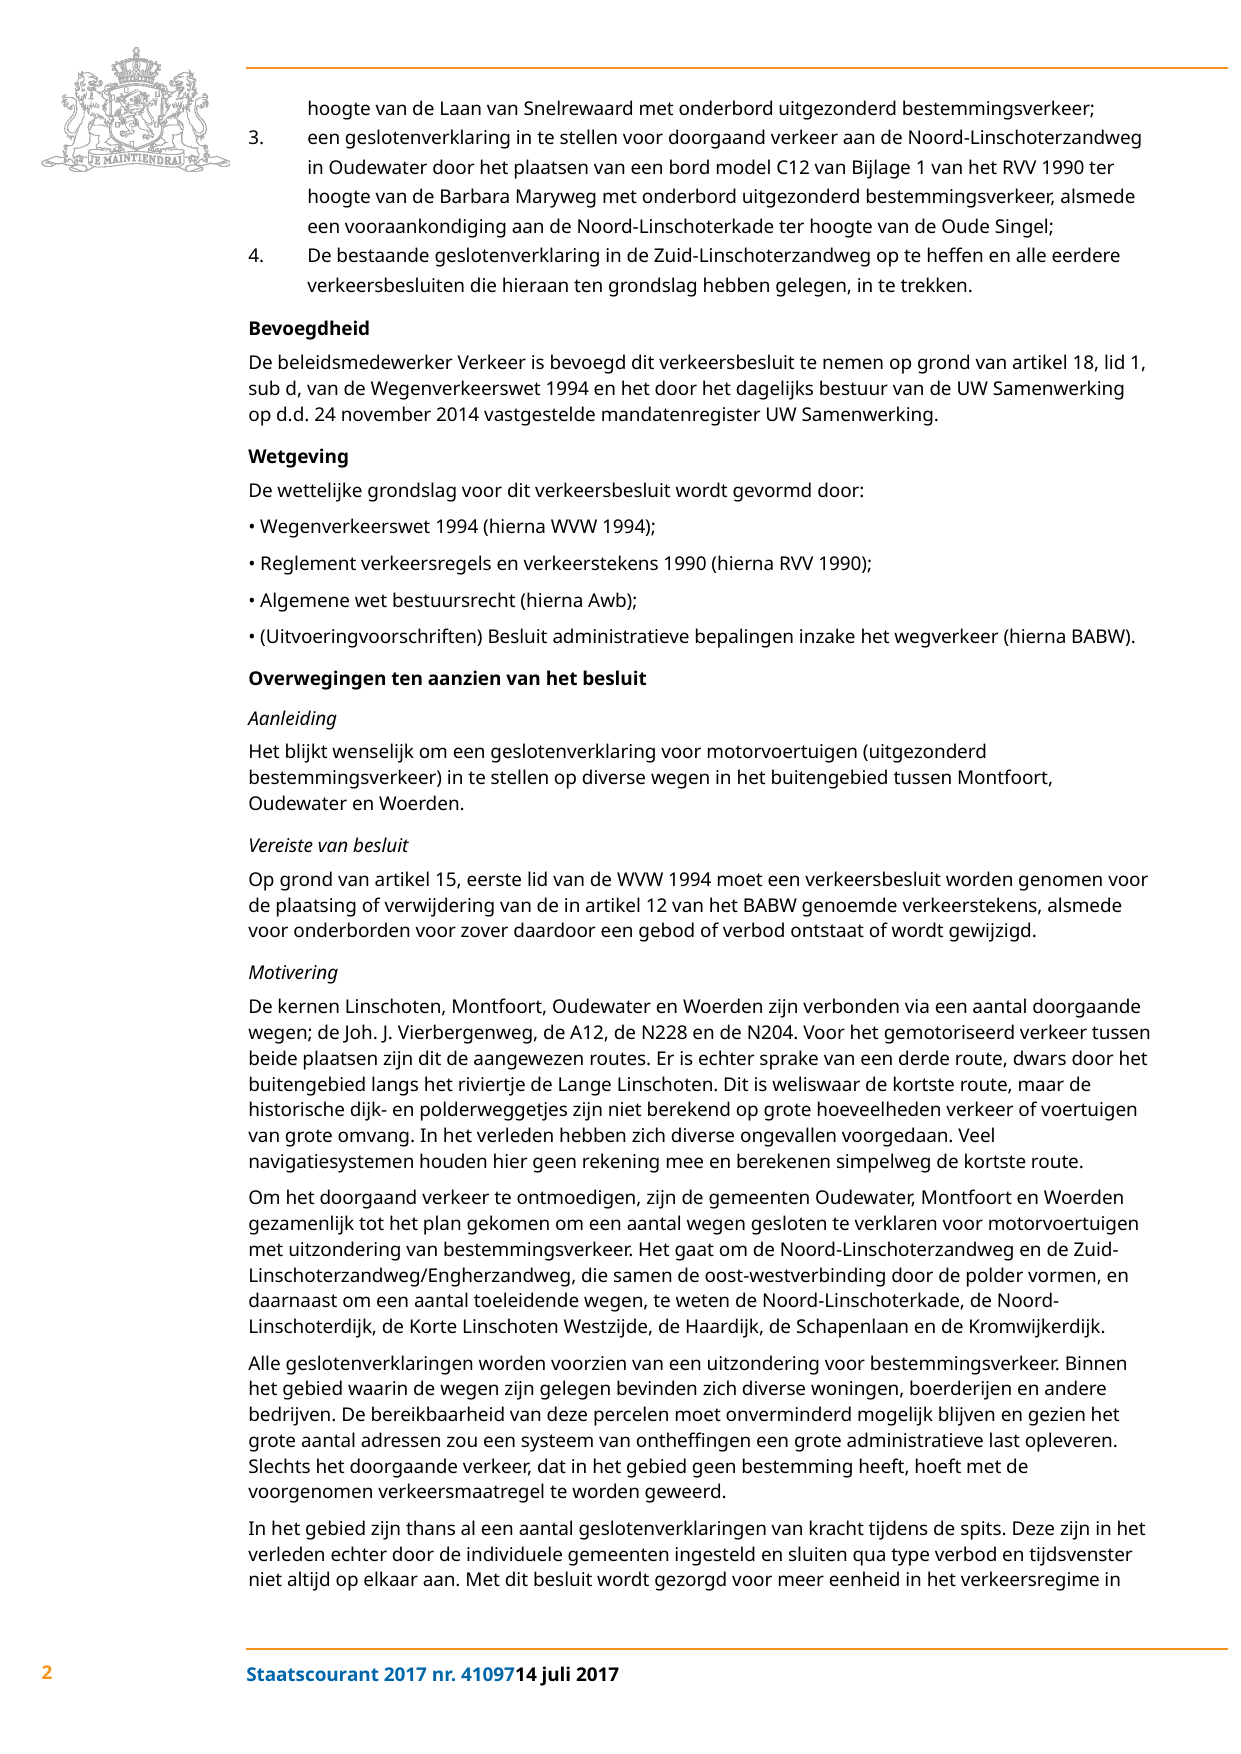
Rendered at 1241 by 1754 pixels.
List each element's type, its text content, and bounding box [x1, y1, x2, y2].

text Wetgeving [248, 443, 1152, 468]
text • Algemene wet bestuursrecht (hierna Awb); [248, 587, 1152, 613]
list De bestaande geslotenverklaring in de Zuid-Linschoterzandweg op te heffen en alle eerdere verkeersbesluiten die hieraan ten grondslag hebben gelegen, in te trekken. [248, 243, 1152, 298]
text De kernen Linschoten, Montfoort, Oudewater en Woerden zijn verbonden via een aantal doorgaande wegen; de Joh. J. Vierbergenweg, de A12, de N228 en de N204. Voor het gemotoriseerd verkeer tussen beide plaatsen zijn dit de aangewezen routes. Er is echter sprake van een derde route, dwars door het buitengebied langs het riviertje de Lange Linschoten. Dit is weliswaar de kortste route, maar de historische dijk- en polderweggetjes zijn niet berekend op grote hoeveelheden verkeer of voertuigen van grote omvang. In het verleden hebben zich diverse ongevallen voorgedaan. Veel navigatiesystemen houden hier geen rekening mee en berekenen simpelweg de kortste route. [248, 993, 1152, 1174]
text De wettelijke grondslag voor dit verkeersbesluit wordt gevormd door: [248, 477, 1152, 503]
text In het gebied zijn thans al een aantal geslotenverklaringen van kracht tijdens de spits. Deze zijn in het verleden echter door de individuele gemeenten ingesteld en sluiten qua type verbod en tijdsvenster niet altijd op elkaar aan. Met dit besluit wordt gezorgd voor meer eenheid in het verkeersregime in [248, 1515, 1152, 1592]
list een geslotenverklaring in te stellen voor doorgaand verkeer aan de Noord-Linschoterzandweg in Oudewater door het plaatsen van een bord model C12 van Bijlage 1 van het RVV 1990 ter hoogte van de Barbara Maryweg met onderbord uitgezonderd bestemmingsverkeer, alsmede een vooraankondiging aan de Noord-Linschoterkade ter hoogte van de Oude Singel; [248, 124, 1152, 239]
text Het blijkt wenselijk om een geslotenverklaring voor motorvoertuigen (uitgezonderd bestemmingsverkeer) in te stellen op diverse wegen in het buitengebied tussen Montfoort, Oudewater en Woerden. [248, 739, 1152, 816]
text Bevoegdheid [248, 315, 1152, 341]
text Motivering [248, 959, 1152, 985]
text • Reglement verkeersregels en verkeerstekens 1990 (hierna RVV 1990); [248, 550, 1152, 576]
text Aanleiding [248, 705, 1152, 730]
text Vereiste van besluit [248, 832, 1152, 858]
text Overwegingen ten aanzien van het besluit [248, 665, 1152, 691]
text • Wegenverkeerswet 1994 (hierna WVW 1994); [248, 513, 1152, 539]
text Alle geslotenverklaringen worden voorzien van een uitzondering voor bestemmingsverkeer. Binnen het gebied waarin de wegen zijn gelegen bevinden zich diverse woningen, boerderijen en andere bedrijven. De bereikbaarheid van deze percelen moet onverminderd mogelijk blijven en gezien het grote aantal adressen zou een systeem van ontheffingen een grote administratieve last opleveren. Slechts het doorgaande verkeer, dat in het gebied geen bestemming heeft, hoeft met de voorgenomen verkeersmaatregel te worden geweerd. [248, 1350, 1152, 1504]
text Op grond van artikel 15, eerste lid van de WVW 1994 moet een verkeersbesluit worden genomen voor de plaatsing of verwijdering van de in artikel 12 van het BABW genoemde verkeerstekens, alsmede voor onderborden voor zover daardoor een gebod of verbod ontstaat of wordt gewijzigd. [248, 866, 1152, 943]
list hoogte van de Laan van Snelrewaard met onderbord uitgezonderd bestemmingsverkeer; [248, 95, 1152, 121]
picture [41, 47, 231, 172]
text • (Uitvoeringvoorschriften) Besluit administratieve bepalingen inzake het wegverkeer (hierna BABW). [248, 623, 1152, 649]
text Om het doorgaand verkeer te ontmoedigen, zijn de gemeenten Oudewater, Montfoort en Woerden gezamenlijk tot het plan gekomen om een aantal wegen gesloten te verklaren voor motorvoertuigen met uitzondering van bestemmingsverkeer. Het gaat om de Noord-Linschoterzandweg en de Zuid-Linschoterzandweg/Engherzandweg, die samen de oost-westverbinding door de polder vormen, en daarnaast om een aantal toeleidende wegen, te weten de Noord-Linschoterkade, de Noord-Linschoterdijk, de Korte Linschoten Westzijde, de Haardijk, de Schapenlaan en de Kromwijkerdijk. [248, 1184, 1152, 1339]
text De beleidsmedewerker Verkeer is bevoegd dit verkeersbesluit te nemen op grond van artikel 18, lid 1, sub d, van de Wegenverkeerswet 1994 en het door het dagelijks bestuur van de UW Samenwerking op d.d. 24 november 2014 vastgestelde mandatenregister UW Samenwerking. [248, 349, 1152, 427]
